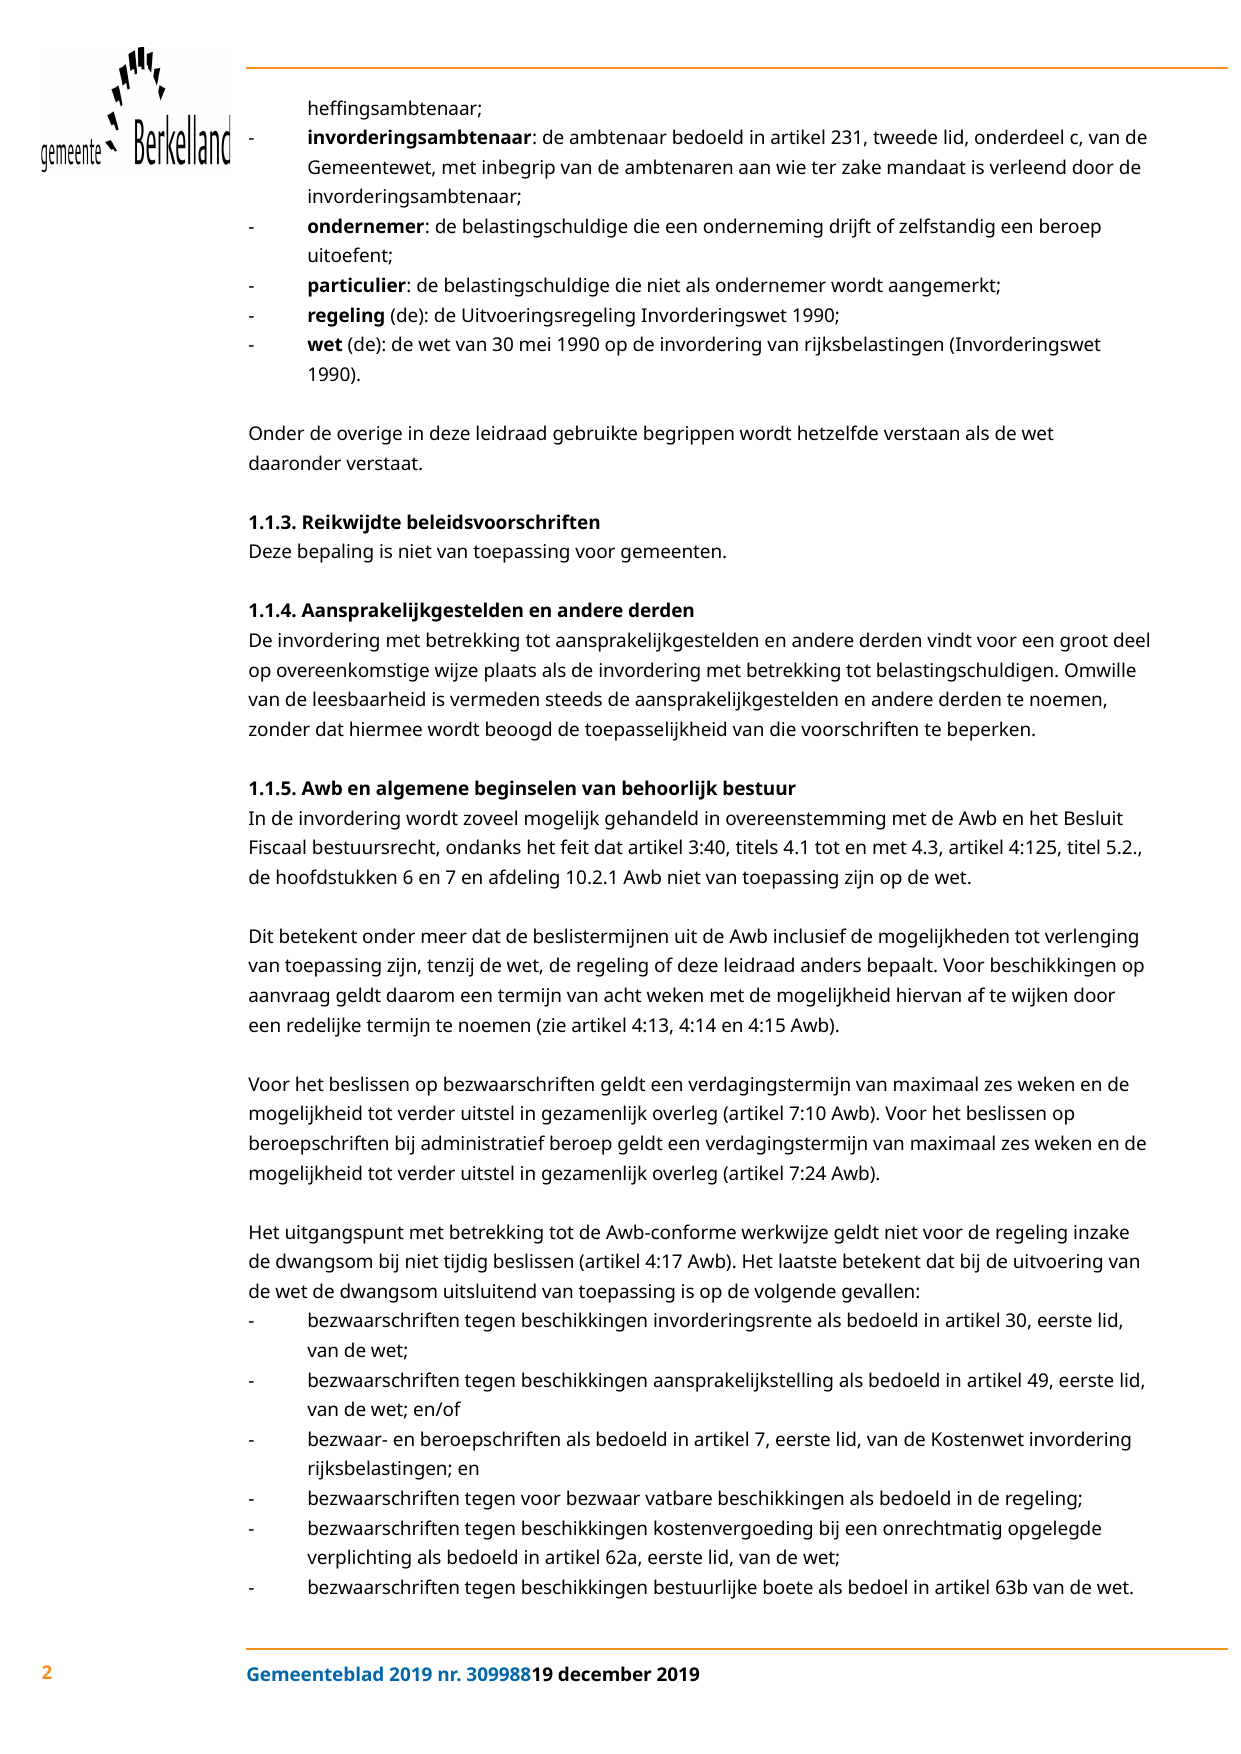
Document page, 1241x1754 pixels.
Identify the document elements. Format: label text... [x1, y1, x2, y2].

list particulier: de belastingschuldige die niet als ondernemer wordt aangemerkt; [248, 272, 1152, 298]
text 1.1.4. Aansprakelijkgestelden en andere derden [248, 598, 1152, 623]
list bezwaarschriften tegen beschikkingen bestuurlijke boete als bedoel in artikel 63b van de wet. [248, 1574, 1152, 1600]
list ondernemer: de belastingschuldige die een onderneming drijft of zelfstandig een beroep uitoefent; [248, 213, 1152, 268]
text 1.1.3. Reikwijdte beleidsvoorschriften [248, 509, 1152, 535]
text De invordering met betrekking tot aansprakelijkgestelden en andere derden vindt voor een groot deel op overeenkomstige wijze plaats als de invordering met betrekking tot belastingschuldigen. Omwille van de leesbaarheid is vermeden steeds de aansprakelijkgestelden en andere derden te noemen, zonder dat hiermee wordt beoogd de toepasselijkheid van die voorschriften te beperken. [248, 627, 1152, 742]
list invorderingsambtenaar: de ambtenaar bedoeld in artikel 231, tweede lid, onderdeel c, van de Gemeentewet, met inbegrip van de ambtenaren aan wie ter zake mandaat is verleend door de invorderingsambtenaar; [248, 124, 1152, 209]
list wet (de): de wet van 30 mei 1990 op de invordering van rijksbelastingen (Invorderingswet 1990). [248, 331, 1152, 387]
text Voor het beslissen op bezwaarschriften geldt een verdagingstermijn van maximaal zes weken en de mogelijkheid tot verder uitstel in gezamenlijk overleg (artikel 7:10 Awb). Voor het beslissen op beroepschriften bij administratief beroep geldt een verdagingstermijn van maximaal zes weken en de mogelijkheid tot verder uitstel in gezamenlijk overleg (artikel 7:24 Awb). [248, 1071, 1152, 1186]
text Het uitgangspunt met betrekking tot de Awb-conforme werkwijze geldt niet voor de regeling inzake de dwangsom bij niet tijdig beslissen (artikel 4:17 Awb). Het laatste betekent dat bij de uitvoering van de wet de dwangsom uitsluitend van toepassing is op de volgende gevallen: [248, 1219, 1152, 1304]
text 1.1.5. Awb en algemene beginselen van behoorlijk bestuur [248, 775, 1152, 801]
text Deze bepaling is niet van toepassing voor gemeenten. [248, 538, 1152, 564]
list bezwaarschriften tegen beschikkingen invorderingsrente als bedoeld in artikel 30, eerste lid, van de wet; [248, 1308, 1152, 1363]
picture [41, 47, 231, 172]
text Onder de overige in deze leidraad gebruikte begrippen wordt hetzelfde verstaan als de wet daaronder verstaat. [248, 420, 1152, 476]
list heffingsambtenaar; [248, 95, 1152, 121]
list bezwaarschriften tegen beschikkingen aansprakelijkstelling als bedoeld in artikel 49, eerste lid, van de wet; en/of [248, 1367, 1152, 1422]
text In de invordering wordt zoveel mogelijk gehandeld in overeenstemming met de Awb en het Besluit Fiscaal bestuursrecht, ondanks het feit dat artikel 3:40, titels 4.1 tot en met 4.3, artikel 4:125, titel 5.2., de hoofdstukken 6 en 7 en afdeling 10.2.1 Awb niet van toepassing zijn op de wet. [248, 805, 1152, 890]
text Dit betekent onder meer dat de beslistermijnen uit de Awb inclusief de mogelijkheden tot verlenging van toepassing zijn, tenzij de wet, de regeling of deze leidraad anders bepaalt. Voor beschikkingen op aanvraag geldt daarom een termijn van acht weken met de mogelijkheid hiervan af te wijken door een redelijke termijn te noemen (zie artikel 4:13, 4:14 en 4:15 Awb). [248, 923, 1152, 1038]
list bezwaar- en beroepschriften als bedoeld in artikel 7, eerste lid, van de Kostenwet invordering rijksbelastingen; en [248, 1426, 1152, 1481]
list bezwaarschriften tegen beschikkingen kostenvergoeding bij een onrechtmatig opgelegde verplichting als bedoeld in artikel 62a, eerste lid, van de wet; [248, 1515, 1152, 1570]
list regeling (de): de Uitvoeringsregeling Invorderingswet 1990; [248, 302, 1152, 328]
list bezwaarschriften tegen voor bezwaar vatbare beschikkingen als bedoeld in de regeling; [248, 1485, 1152, 1511]
